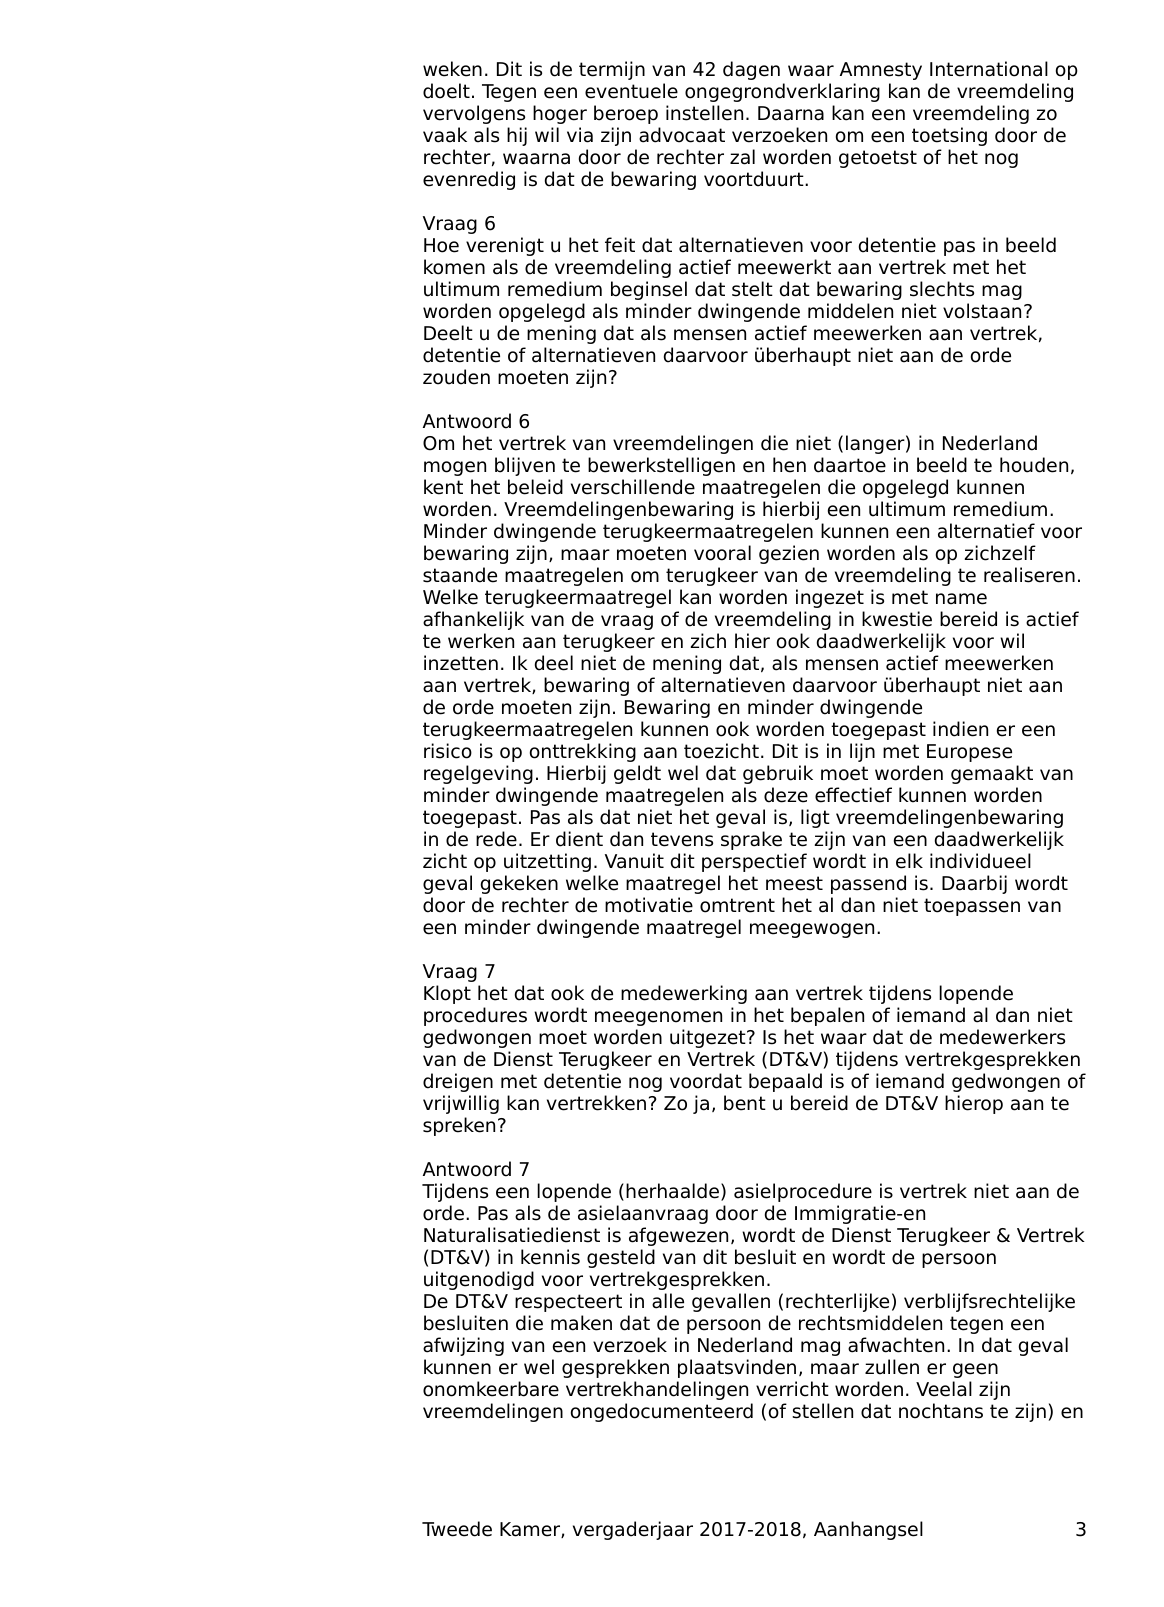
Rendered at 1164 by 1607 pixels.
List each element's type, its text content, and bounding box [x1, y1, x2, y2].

text Tijdens een lopende (herhaalde) asielprocedure is vertrek niet aan de orde. Pas als de asielaanvraag door de Immigratie-en Naturalisatiedienst is afgewezen, wordt de Dienst Terugkeer & Vertrek (DT&V) in kennis gesteld van dit besluit en wordt de persoon uitgenodigd voor vertrekgesprekken. [422, 1181, 1087, 1291]
text Antwoord 7 [422, 1159, 1087, 1181]
text Vraag 6 [422, 213, 1087, 235]
text Vraag 7 [422, 961, 1087, 983]
text weken. Dit is de termijn van 42 dagen waar Amnesty International op doelt. Tegen een eventuele ongegrondverklaring kan de vreemdeling vervolgens hoger beroep instellen. Daarna kan een vreemdeling zo vaak als hij wil via zijn advocaat verzoeken om een toetsing door de rechter, waarna door de rechter zal worden getoetst of het nog evenredig is dat de bewaring voortduurt. [422, 59, 1087, 191]
text Om het vertrek van vreemdelingen die niet (langer) in Nederland mogen blijven te bewerkstelligen en hen daartoe in beeld te houden, kent het beleid verschillende maatregelen die opgelegd kunnen worden. Vreemdelingenbewaring is hierbij een ultimum remedium. Minder dwingende terugkeermaatregelen kunnen een alternatief voor bewaring zijn, maar moeten vooral gezien worden als op zichzelf staande maatregelen om terugkeer van de vreemdeling te realiseren. Welke terugkeermaatregel kan worden ingezet is met name afhankelijk van de vraag of de vreemdeling in kwestie bereid is actief te werken aan terugkeer en zich hier ook daadwerkelijk voor wil inzetten. Ik deel niet de mening dat, als mensen actief meewerken aan vertrek, bewaring of alternatieven daarvoor überhaupt niet aan de orde moeten zijn. Bewaring en minder dwingende terugkeermaatregelen kunnen ook worden toegepast indien er een risico is op onttrekking aan toezicht. Dit is in lijn met Europese regelgeving. Hierbij geldt wel dat gebruik moet worden gemaakt van minder dwingende maatregelen als deze effectief kunnen worden toegepast. Pas als dat niet het geval is, ligt vreemdelingenbewaring in de rede. Er dient dan tevens sprake te zijn van een daadwerkelijk zicht op uitzetting. Vanuit dit perspectief wordt in elk individueel geval gekeken welke maatregel het meest passend is. Daarbij wordt door de rechter de motivatie omtrent het al dan niet toepassen van een minder dwingende maatregel meegewogen. [422, 433, 1087, 939]
text Hoe verenigt u het feit dat alternatieven voor detentie pas in beeld komen als de vreemdeling actief meewerkt aan vertrek met het ultimum remedium beginsel dat stelt dat bewaring slechts mag worden opgelegd als minder dwingende middelen niet volstaan? Deelt u de mening dat als mensen actief meewerken aan vertrek, detentie of alternatieven daarvoor überhaupt niet aan de orde zouden moeten zijn? [422, 235, 1087, 389]
text Klopt het dat ook de medewerking aan vertrek tijdens lopende procedures wordt meegenomen in het bepalen of iemand al dan niet gedwongen moet worden uitgezet? Is het waar dat de medewerkers van de Dienst Terugkeer en Vertrek (DT&V) tijdens vertrekgesprekken dreigen met detentie nog voordat bepaald is of iemand gedwongen of vrijwillig kan vertrekken? Zo ja, bent u bereid de DT&V hierop aan te spreken? [422, 983, 1087, 1137]
text Antwoord 6 [422, 411, 1087, 433]
text De DT&V respecteert in alle gevallen (rechterlijke) verblijfsrechtelijke besluiten die maken dat de persoon de rechtsmiddelen tegen een afwijzing van een verzoek in Nederland mag afwachten. In dat geval kunnen er wel gesprekken plaatsvinden, maar zullen er geen onomkeerbare vertrekhandelingen verricht worden. Veelal zijn vreemdelingen ongedocumenteerd (of stellen dat nochtans te zijn) en [422, 1291, 1087, 1423]
